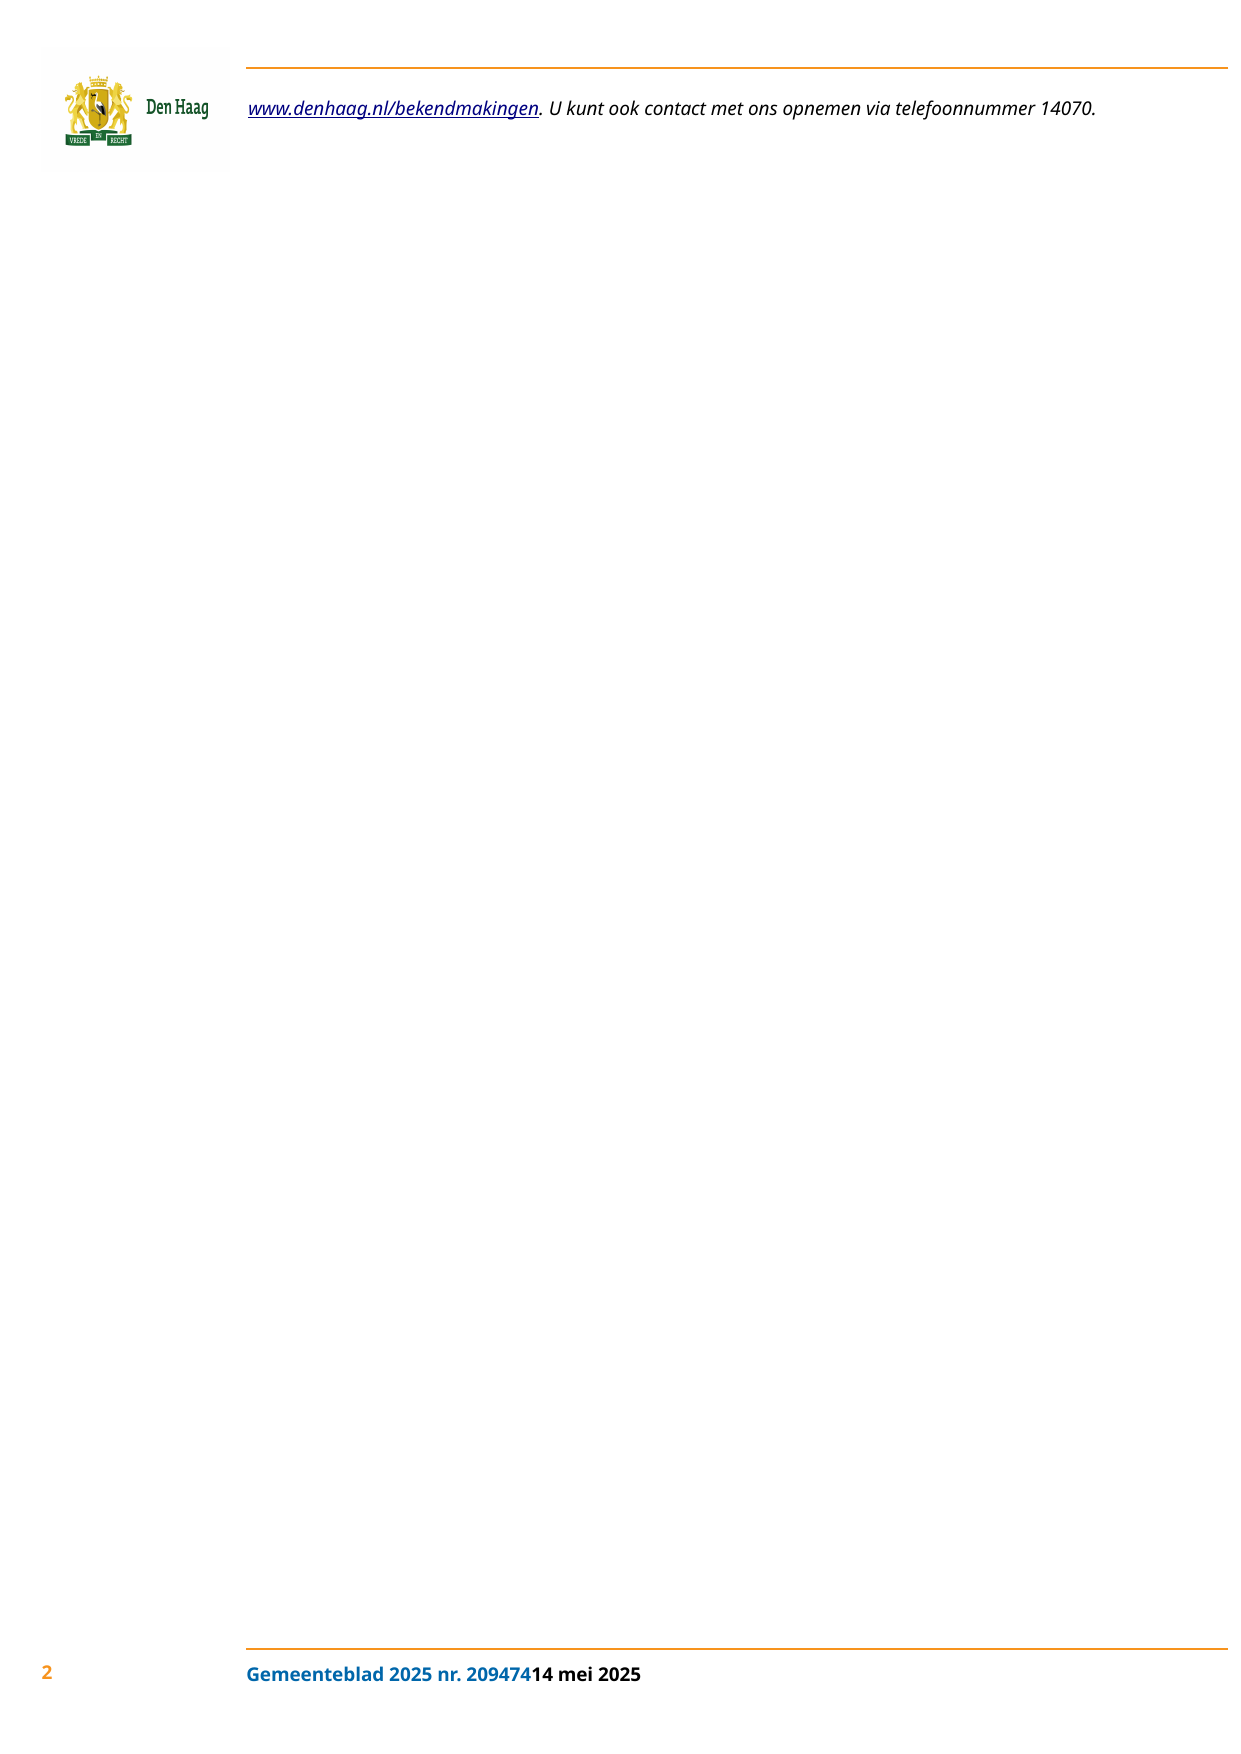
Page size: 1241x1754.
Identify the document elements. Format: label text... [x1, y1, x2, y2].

text www.denhaag.nl/bekendmakingen. U kunt ook contact met ons opnemen via telefoonnummer 14070. [248, 95, 1152, 121]
picture [41, 47, 231, 172]
